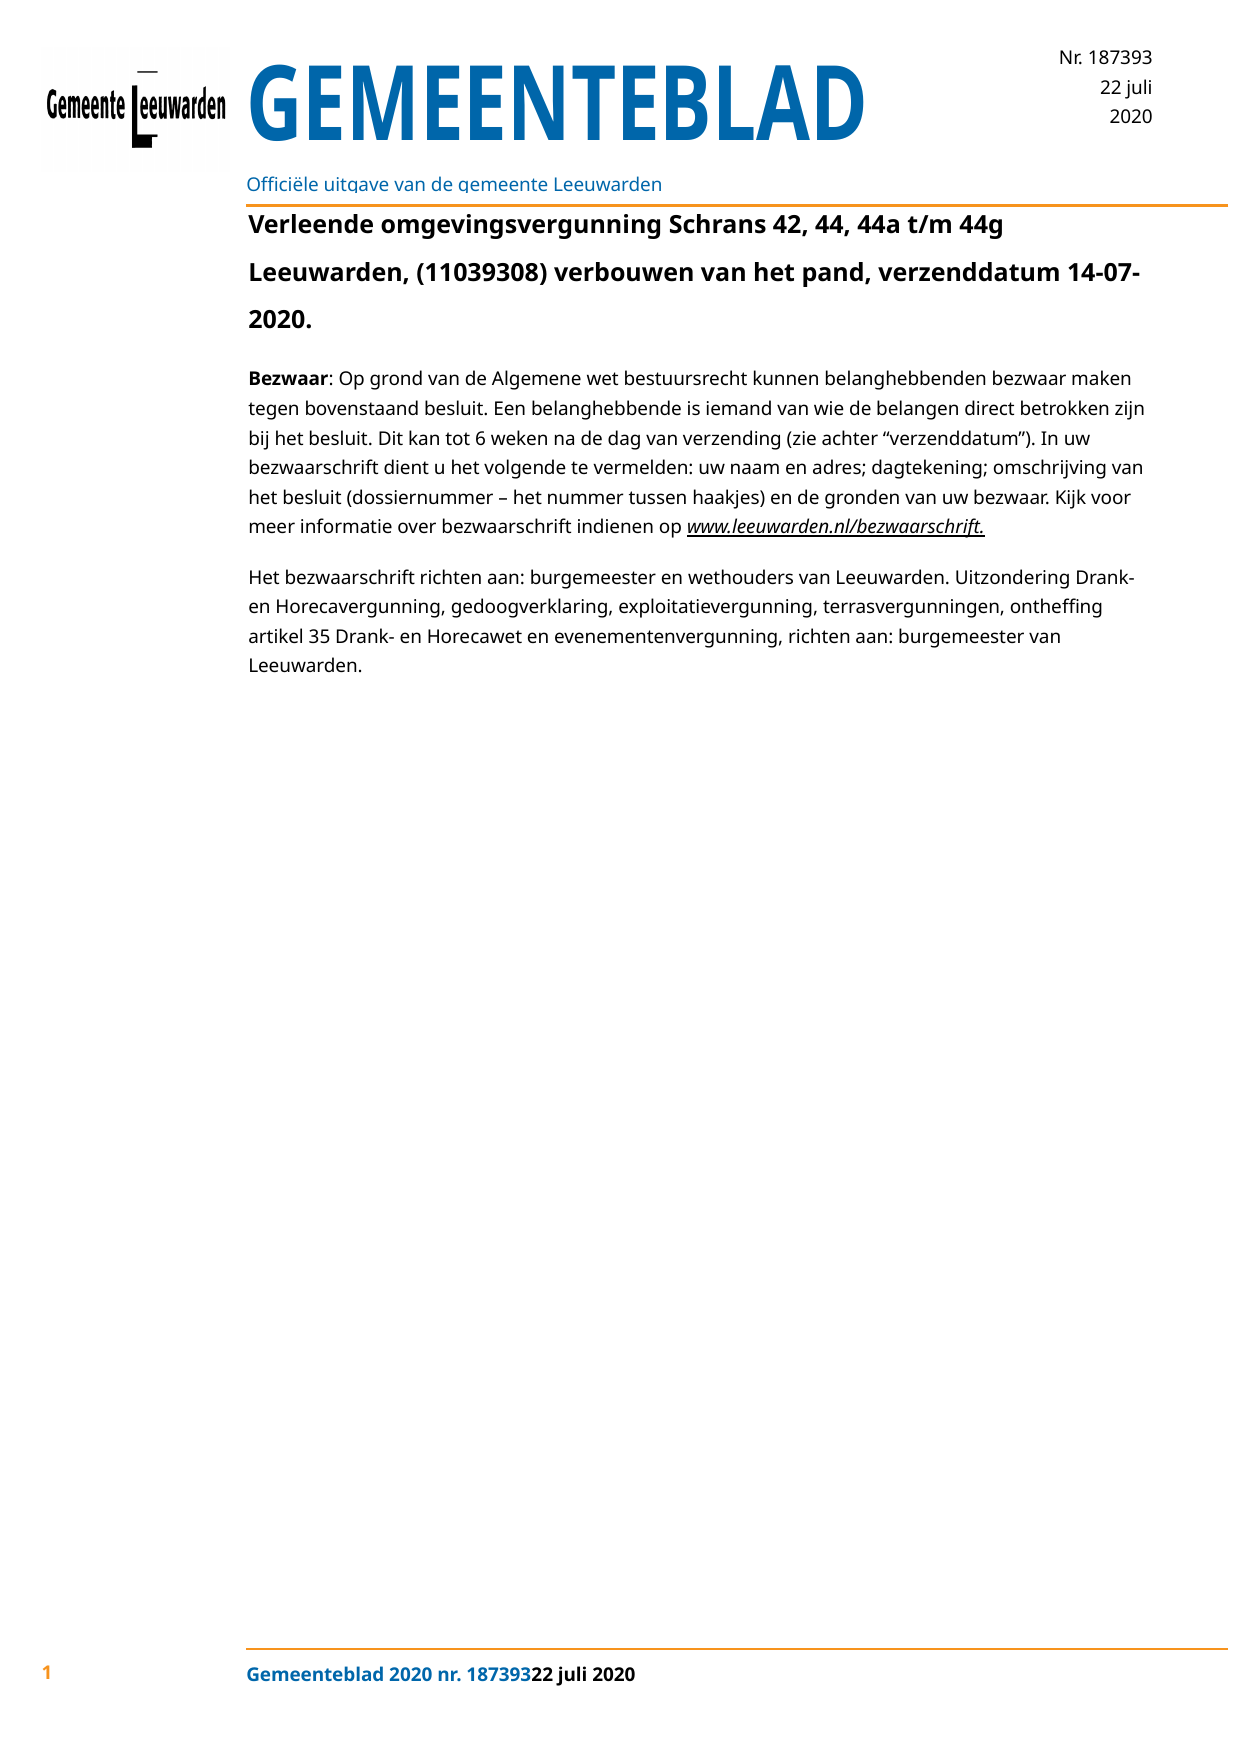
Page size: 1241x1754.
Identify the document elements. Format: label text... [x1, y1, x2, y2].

picture [41, 47, 231, 172]
text Verleende omgevingsvergunning Schrans 42, 44, 44a t/m 44g Leeuwarden, (11039308) verbouwen van het pand, verzenddatum 14-07-2020. [248, 207, 1152, 336]
text Het bezwaarschrift richten aan: burgemeester en wethouders van Leeuwarden. Uitzondering Drank- en Horecavergunning, gedoogverklaring, exploitatievergunning, terrasvergunningen, ontheffing artikel 35 Drank- en Horecawet en evenementenvergunning, richten aan: burgemeester van Leeuwarden. [248, 564, 1152, 678]
text Bezwaar: Op grond van de Algemene wet bestuursrecht kunnen belanghebbenden bezwaar maken tegen bovenstaand besluit. Een belanghebbende is iemand van wie de belangen direct betrokken zijn bij het besluit. Dit kan tot 6 weken na de dag van verzending (zie achter “verzenddatum”). In uw bezwaarschrift dient u het volgende te vermelden: uw naam en adres; dagtekening; omschrijving van het besluit (dossiernummer – het nummer tussen haakjes) en de gronden van uw bezwaar. Kijk voor meer informatie over bezwaarschrift indienen op www.leeuwarden.nl/bezwaarschrift. [248, 366, 1152, 539]
